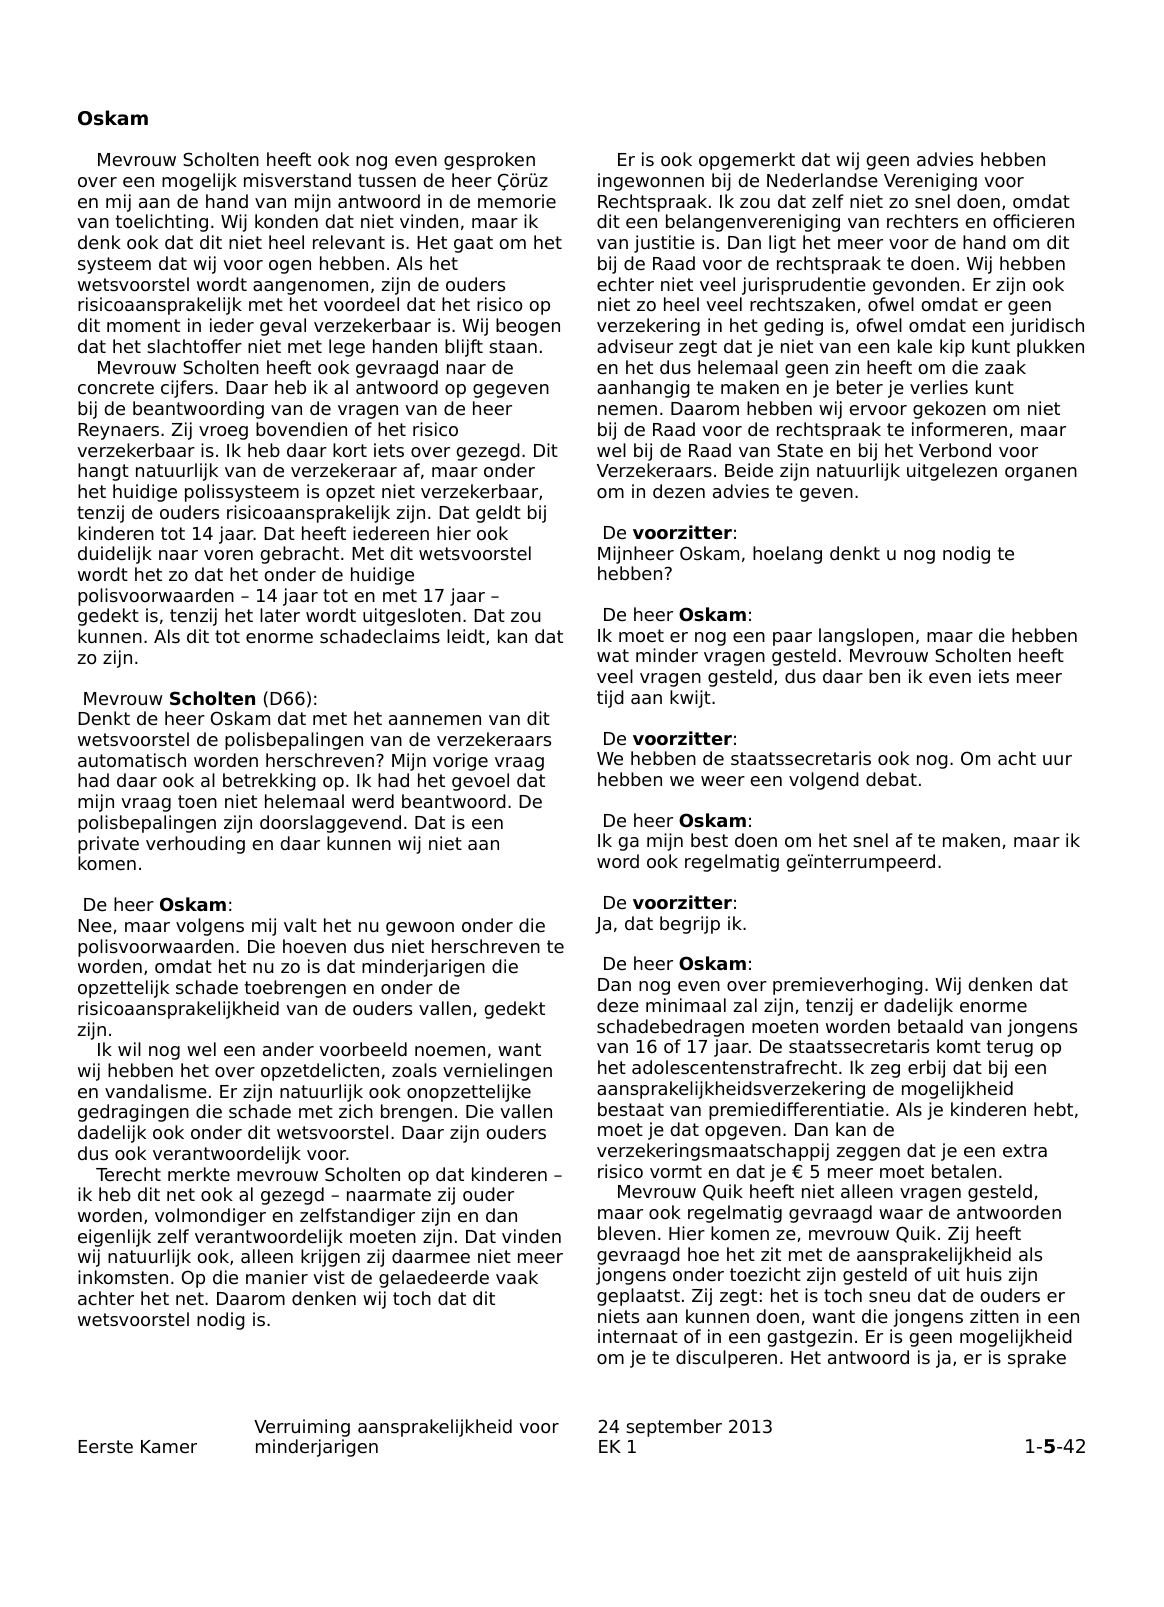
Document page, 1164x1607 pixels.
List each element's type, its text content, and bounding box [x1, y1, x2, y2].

text Ja, dat begrijp ik. [596, 913, 1087, 934]
text Mijnheer Oskam, hoelang denkt u nog nodig te hebben? [596, 543, 1087, 585]
text De heer Oskam: [596, 954, 1087, 975]
text Mevrouw Quik heeft niet alleen vragen gesteld, maar ook regelmatig gevraagd waar de antwoorden bleven. Hier komen ze, mevrouw Quik. Zij heeft gevraagd hoe het zit met de aansprakelijkheid als jongens onder toezicht zijn gesteld of uit huis zijn geplaatst. Zij zegt: het is toch sneu dat de ouders er niets aan kunnen doen, want die jongens zitten in een internaat of in een gastgezin. Er is geen mogelijkheid om je te disculperen. Het antwoord is ja, er is sprake [596, 1182, 1087, 1369]
text De voorzitter: [596, 728, 1087, 749]
text Ik wil nog wel een ander voorbeeld noemen, want wij hebben het over opzetdelicten, zoals vernielingen en vandalisme. Er zijn natuurlijk ook onopzettelijke gedragingen die schade met zich brengen. Die vallen dadelijk ook onder dit wetsvoorstel. Daar zijn ouders dus ook verantwoordelijk voor. [77, 1040, 567, 1164]
text Mevrouw Scholten (D66): [77, 688, 567, 709]
text De heer Oskam: [596, 811, 1087, 831]
text Ik moet er nog een paar langslopen, maar die hebben wat minder vragen gesteld. Mevrouw Scholten heeft veel vragen gesteld, dus daar ben ik even iets meer tijd aan kwijt. [596, 626, 1087, 708]
text Denkt de heer Oskam dat met het aannemen van dit wetsvoorstel de polisbepalingen van de verzekeraars automatisch worden herschreven? Mijn vorige vraag had daar ook al betrekking op. Ik had het gevoel dat mijn vraag toen niet helemaal werd beantwoord. De polisbepalingen zijn doorslaggevend. Dat is een private verhouding en daar kunnen wij niet aan komen. [77, 709, 567, 875]
text Terecht merkte mevrouw Scholten op dat kinderen – ik heb dit net ook al gezegd – naarmate zij ouder worden, volmondiger en zelfstandiger zijn en dan eigenlijk zelf verantwoordelijk moeten zijn. Dat vinden wij natuurlijk ook, alleen krijgen zij daarmee niet meer inkomsten. Op die manier vist de gelaedeerde vaak achter het net. Daarom denken wij toch dat dit wetsvoorstel nodig is. [77, 1164, 567, 1330]
text We hebben de staatssecretaris ook nog. Om acht uur hebben we weer een volgend debat. [596, 749, 1087, 791]
text Er is ook opgemerkt dat wij geen advies hebben ingewonnen bij de Nederlandse Vereniging voor Rechtspraak. Ik zou dat zelf niet zo snel doen, omdat dit een belangenvereniging van rechters en officieren van justitie is. Dan ligt het meer voor de hand om dit bij de Raad voor de rechtspraak te doen. Wij hebben echter niet veel jurisprudentie gevonden. Er zijn ook niet zo heel veel rechtszaken, ofwel omdat er geen verzekering in het geding is, ofwel omdat een juridisch adviseur zegt dat je niet van een kale kip kunt plukken en het dus helemaal geen zin heeft om die zaak aanhangig te maken en je beter je verlies kunt nemen. Daarom hebben wij ervoor gekozen om niet bij de Raad voor de rechtspraak te informeren, maar wel bij de Raad van State en bij het Verbond voor Verzekeraars. Beide zijn natuurlijk uitgelezen organen om in dezen advies te geven. [596, 150, 1087, 503]
text De heer Oskam: [77, 895, 567, 916]
text Mevrouw Scholten heeft ook gevraagd naar de concrete cijfers. Daar heb ik al antwoord op gegeven bij de beantwoording van de vragen van de heer Reynaers. Zij vroeg bovendien of het risico verzekerbaar is. Ik heb daar kort iets over gezegd. Dit hangt natuurlijk van de verzekeraar af, maar onder het huidige polissysteem is opzet niet verzekerbaar, tenzij de ouders risicoaansprakelijk zijn. Dat geldt bij kinderen tot 14 jaar. Dat heeft iedereen hier ook duidelijk naar voren gebracht. Met dit wetsvoorstel wordt het zo dat het onder de huidige polisvoorwaarden – 14 jaar tot en met 17 jaar – gedekt is, tenzij het later wordt uitgesloten. Dat zou kunnen. Als dit tot enorme schadeclaims leidt, kan dat zo zijn. [77, 357, 567, 668]
text De voorzitter: [596, 523, 1087, 543]
text Nee, maar volgens mij valt het nu gewoon onder die polisvoorwaarden. Die hoeven dus niet herschreven te worden, omdat het nu zo is dat minderjarigen die opzettelijk schade toebrengen en onder de risicoaansprakelijkheid van de ouders vallen, gedekt zijn. [77, 916, 567, 1040]
text Dan nog even over premieverhoging. Wij denken dat deze minimaal zal zijn, tenzij er dadelijk enorme schadebedragen moeten worden betaald van jongens van 16 of 17 jaar. De staatssecretaris komt terug op het adolescentenstrafrecht. Ik zeg erbij dat bij een aansprakelijkheidsverzekering de mogelijkheid bestaat van premiedifferentiatie. Als je kinderen hebt, moet je dat opgeven. Dan kan de verzekeringsmaatschappij zeggen dat je een extra risico vormt en dat je € 5 meer moet betalen. [596, 975, 1087, 1182]
text De voorzitter: [596, 893, 1087, 913]
text Mevrouw Scholten heeft ook nog even gesproken over een mogelijk misverstand tussen de heer Çörüz en mij aan de hand van mijn antwoord in de memorie van toelichting. Wij konden dat niet vinden, maar ik denk ook dat dit niet heel relevant is. Het gaat om het systeem dat wij voor ogen hebben. Als het wetsvoorstel wordt aangenomen, zijn de ouders risicoaansprakelijk met het voordeel dat het risico op dit moment in ieder geval verzekerbaar is. Wij beogen dat het slachtoffer niet met lege handen blijft staan. [77, 150, 567, 357]
text Ik ga mijn best doen om het snel af te maken, maar ik word ook regelmatig geïnterrumpeerd. [596, 831, 1087, 873]
text De heer Oskam: [596, 605, 1087, 626]
